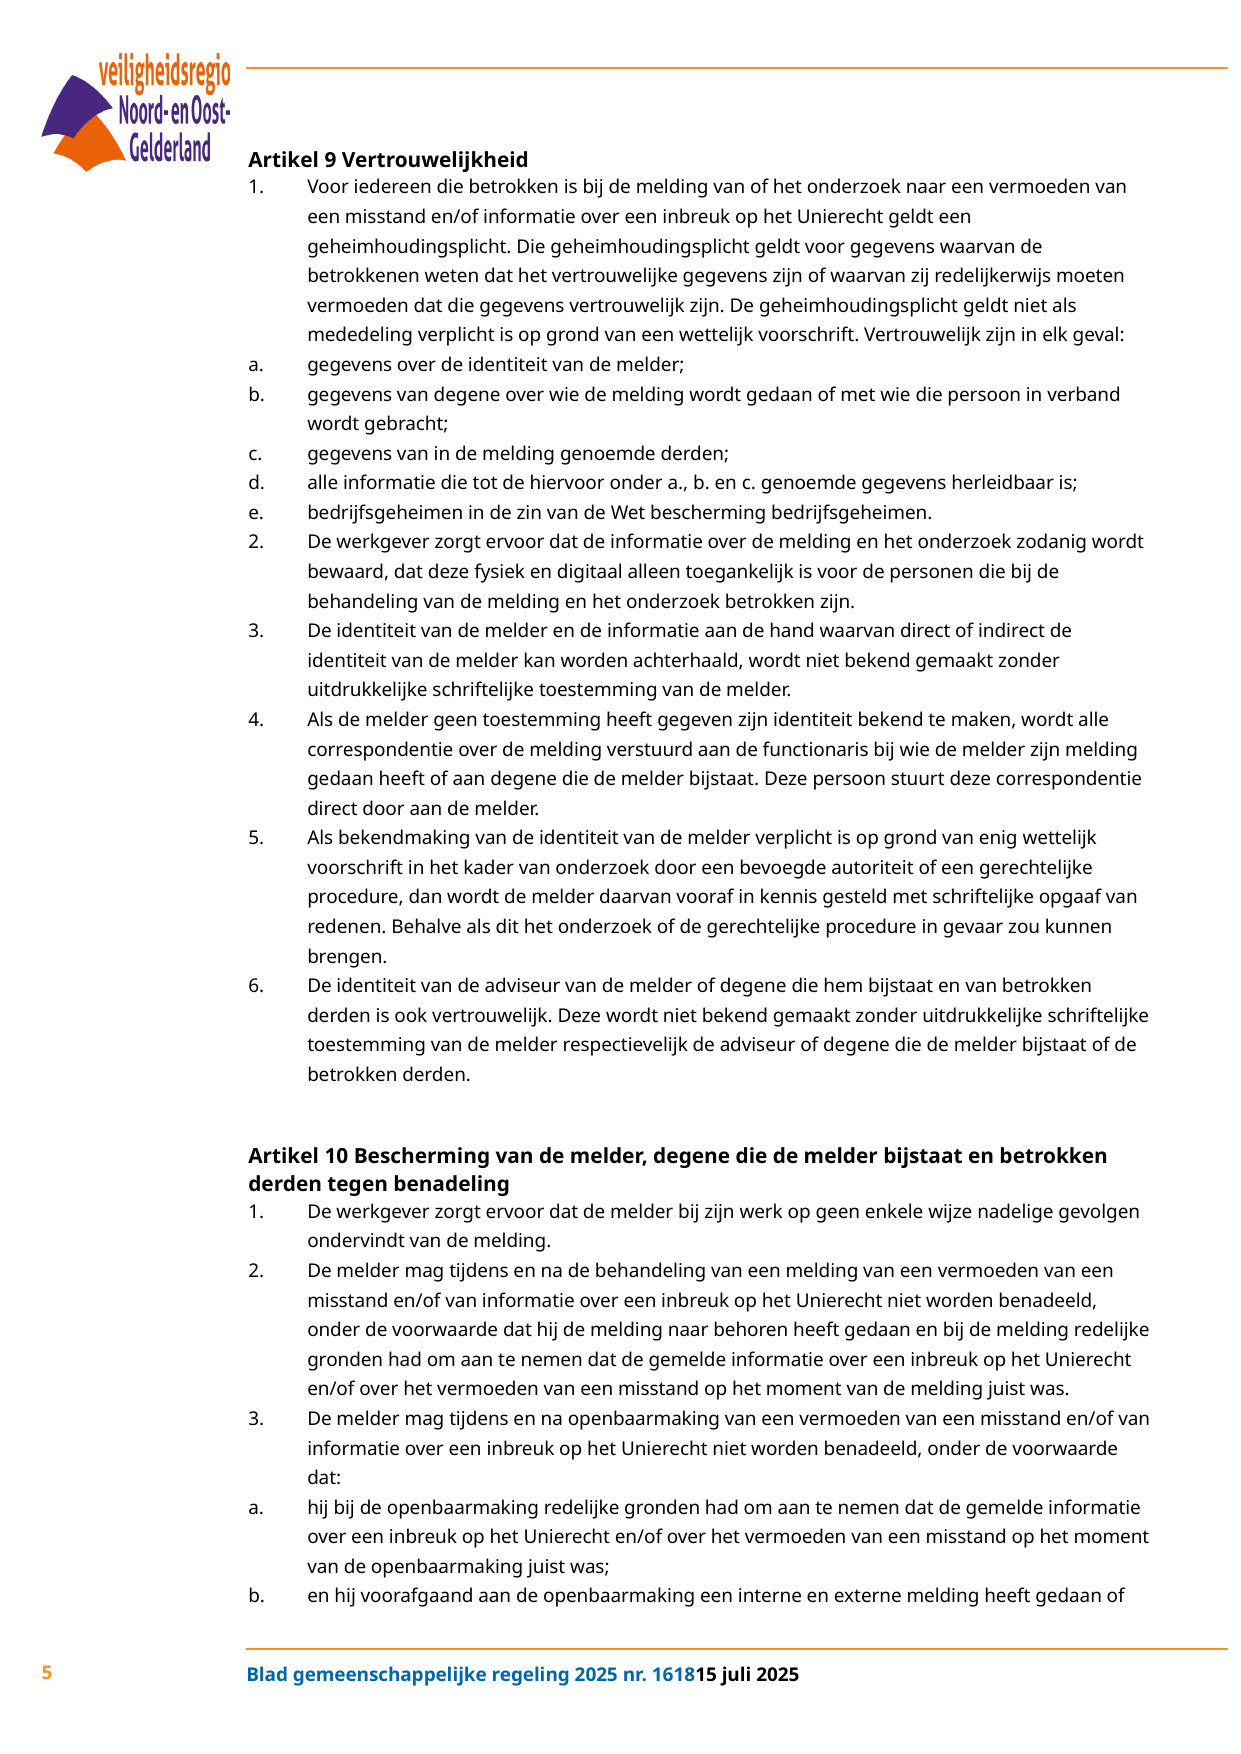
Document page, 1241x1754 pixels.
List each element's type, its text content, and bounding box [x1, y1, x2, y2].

list De melder mag tijdens en na de behandeling van een melding van een vermoeden van een misstand en/of van informatie over een inbreuk op het Unierecht niet worden benadeeld, onder de voorwaarde dat hij de melding naar behoren heeft gedaan en bij de melding redelijke gronden had om aan te nemen dat de gemelde informatie over een inbreuk op het Unierecht en/of over het vermoeden van een misstand op het moment van de melding juist was. [248, 1257, 1152, 1401]
text Artikel 10 Bescherming van de melder, degene die de melder bijstaat en betrokken derden tegen benadeling [248, 1141, 1152, 1198]
list De werkgever zorgt ervoor dat de informatie over de melding en het onderzoek zodanig wordt bewaard, dat deze fysiek en digitaal alleen toegankelijk is voor de personen die bij de behandeling van de melding en het onderzoek betrokken zijn. [248, 529, 1152, 613]
list Voor iedereen die betrokken is bij de melding van of het onderzoek naar een vermoeden van een misstand en/of informatie over een inbreuk op het Unierecht geldt een geheimhoudingsplicht. Die geheimhoudingsplicht geldt voor gegevens waarvan de betrokkenen weten dat het vertrouwelijke gegevens zijn of waarvan zij redelijkerwijs moeten vermoeden dat die gegevens vertrouwelijk zijn. De geheimhoudingsplicht geldt niet als mededeling verplicht is op grond van een wettelijk voorschrift. Vertrouwelijk zijn in elk geval: [248, 174, 1152, 347]
list bedrijfsgeheimen in de zin van de Wet bescherming bedrijfsgeheimen. [248, 499, 1152, 525]
list alle informatie die tot de hiervoor onder a., b. en c. genoemde gegevens herleidbaar is; [248, 469, 1152, 495]
picture [41, 47, 231, 172]
text Artikel 9 Vertrouwelijkheid [248, 145, 1152, 174]
list Als bekendmaking van de identiteit van de melder verplicht is op grond van enig wettelijk voorschrift in het kader van onderzoek door een bevoegde autoriteit of een gerechtelijke procedure, dan wordt de melder daarvan vooraf in kennis gesteld met schriftelijke opgaaf van redenen. Behalve als dit het onderzoek of de gerechtelijke procedure in gevaar zou kunnen brengen. [248, 824, 1152, 968]
list De identiteit van de melder en de informatie aan de hand waarvan direct of indirect de identiteit van de melder kan worden achterhaald, wordt niet bekend gemaakt zonder uitdrukkelijke schriftelijke toestemming van de melder. [248, 617, 1152, 702]
list De melder mag tijdens en na openbaarmaking van een vermoeden van een misstand en/of van informatie over een inbreuk op het Unierecht niet worden benadeeld, onder de voorwaarde dat: [248, 1405, 1152, 1490]
list gegevens van degene over wie de melding wordt gedaan of met wie die persoon in verband wordt gebracht; [248, 381, 1152, 436]
list hij bij de openbaarmaking redelijke gronden had om aan te nemen dat de gemelde informatie over een inbreuk op het Unierecht en/of over het vermoeden van een misstand op het moment van de openbaarmaking juist was; [248, 1494, 1152, 1579]
list De identiteit van de adviseur van de melder of degene die hem bijstaat en van betrokken derden is ook vertrouwelijk. Deze wordt niet bekend gemaakt zonder uitdrukkelijke schriftelijke toestemming van de melder respectievelijk de adviseur of degene die de melder bijstaat of de betrokken derden. [248, 972, 1152, 1087]
list gegevens over de identiteit van de melder; [248, 351, 1152, 377]
list gegevens van in de melding genoemde derden; [248, 440, 1152, 466]
list De werkgever zorgt ervoor dat de melder bij zijn werk op geen enkele wijze nadelige gevolgen ondervindt van de melding. [248, 1198, 1152, 1253]
list Als de melder geen toestemming heeft gegeven zijn identiteit bekend te maken, wordt alle correspondentie over de melding verstuurd aan de functionaris bij wie de melder zijn melding gedaan heeft of aan degene die de melder bijstaat. Deze persoon stuurt deze correspondentie direct door aan de melder. [248, 706, 1152, 821]
list en hij voorafgaand aan de openbaarmaking een interne en externe melding heeft gedaan of [248, 1583, 1152, 1608]
